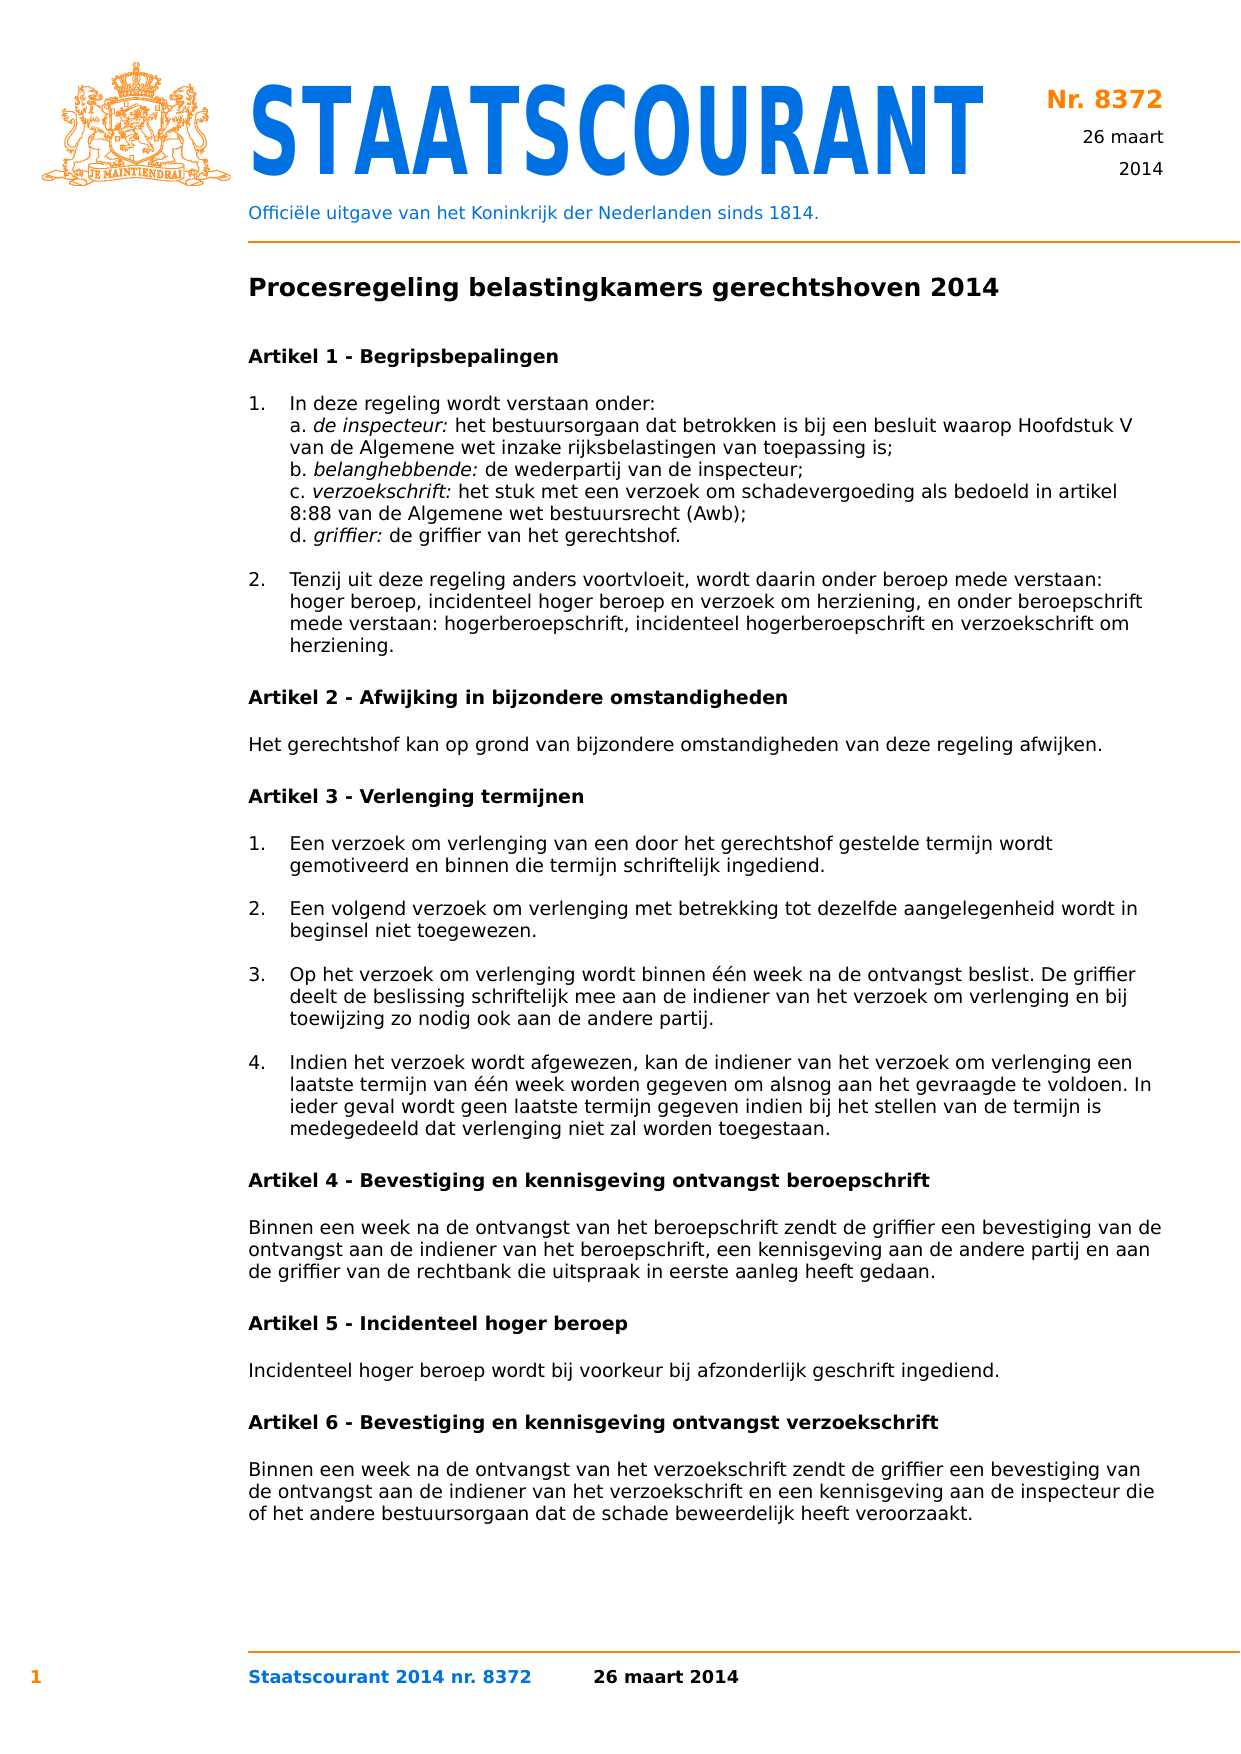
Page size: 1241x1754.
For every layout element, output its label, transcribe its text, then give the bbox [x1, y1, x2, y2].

subtitle Procesregeling belastingkamers gerechtshoven 2014 [248, 273, 1163, 302]
table_cell Officiële uitgave van het Koninkrijk der Nederlanden sinds 1814. [248, 203, 1240, 241]
text c. verzoekschrift: het stuk met een verzoek om schadevergoeding als bedoeld in artikel 8:88 van de Algemene wet bestuursrecht (Awb); [289, 481, 1163, 525]
text 1. Een verzoek om verlenging van een door het gerechtshof gestelde termijn wordt gemotiveerd en binnen die termijn schriftelijk ingediend. [248, 832, 1163, 876]
text 2. Tenzij uit deze regeling anders voortvloeit, wordt daarin onder beroep mede verstaan: hoger beroep, incidenteel hoger beroep en verzoek om herziening, en onder beroepschrift mede verstaan: hogerberoepschrift, incidenteel hogerberoepschrift en verzoekschrift om herziening. [248, 569, 1163, 657]
table_cell 2014 [998, 153, 1240, 203]
subtitle Artikel 1 - Begripsbepalingen [248, 346, 1163, 368]
text a. de inspecteur: het bestuursorgaan dat betrokken is bij een besluit waarop Hoofdstuk V van de Algemene wet inzake rijksbelastingen van toepassing is; [289, 415, 1163, 459]
subtitle Artikel 6 - Bevestiging en kennisgeving ontvangst verzoekschrift [248, 1412, 1163, 1434]
table_header STAATSCOURANT [248, 62, 998, 203]
subtitle Artikel 4 - Bevestiging en kennisgeving ontvangst beroepschrift [248, 1170, 1163, 1192]
text b. belanghebbende: de wederpartij van de inspecteur; [289, 459, 1163, 481]
table_header Nr. 8372 [998, 62, 1240, 121]
table_header [25, 62, 248, 241]
subtitle Artikel 3 - Verlenging termijnen [248, 786, 1163, 807]
text Binnen een week na de ontvangst van het verzoekschrift zendt de griffier een bevestiging van de ontvangst aan de indiener van het verzoekschrift en een kennisgeving aan de inspecteur die of het andere bestuursorgaan dat de schade beweerdelijk heeft veroorzaakt. [248, 1459, 1163, 1525]
text 4. Indien het verzoek wordt afgewezen, kan de indiener van het verzoek om verlenging een laatste termijn van één week worden gegeven om alsnog aan het gevraagde te voldoen. In ieder geval wordt geen laatste termijn gegeven indien bij het stellen van de termijn is medegedeeld dat verlenging niet zal worden toegestaan. [248, 1052, 1163, 1140]
text Het gerechtshof kan op grond van bijzondere omstandigheden van deze regeling afwijken. [248, 733, 1163, 756]
text d. griffier: de griffier van het gerechtshof. [289, 525, 1163, 547]
text 3. Op het verzoek om verlenging wordt binnen één week na de ontvangst beslist. De griffier deelt de beslissing schriftelijk mee aan de indiener van het verzoek om verlenging en bij toewijzing zo nodig ook aan de andere partij. [248, 964, 1163, 1030]
table_cell 26 maart [998, 121, 1240, 153]
subtitle Artikel 2 - Afwijking in bijzondere omstandigheden [248, 687, 1163, 708]
text 2. Een volgend verzoek om verlenging met betrekking tot dezelfde aangelegenheid wordt in beginsel niet toegewezen. [248, 898, 1163, 942]
subtitle Artikel 5 - Incidenteel hoger beroep [248, 1313, 1163, 1335]
picture [41, 62, 231, 186]
text 1. In deze regeling wordt verstaan onder: [248, 393, 1163, 415]
text Binnen een week na de ontvangst van het beroepschrift zendt de griffier een bevestiging van de ontvangst aan de indiener van het beroepschrift, een kennisgeving aan de andere partij en aan de griffier van de rechtbank die uitspraak in eerste aanleg heeft gedaan. [248, 1217, 1163, 1283]
text Incidenteel hoger beroep wordt bij voorkeur bij afzonderlijk geschrift ingediend. [248, 1360, 1163, 1382]
